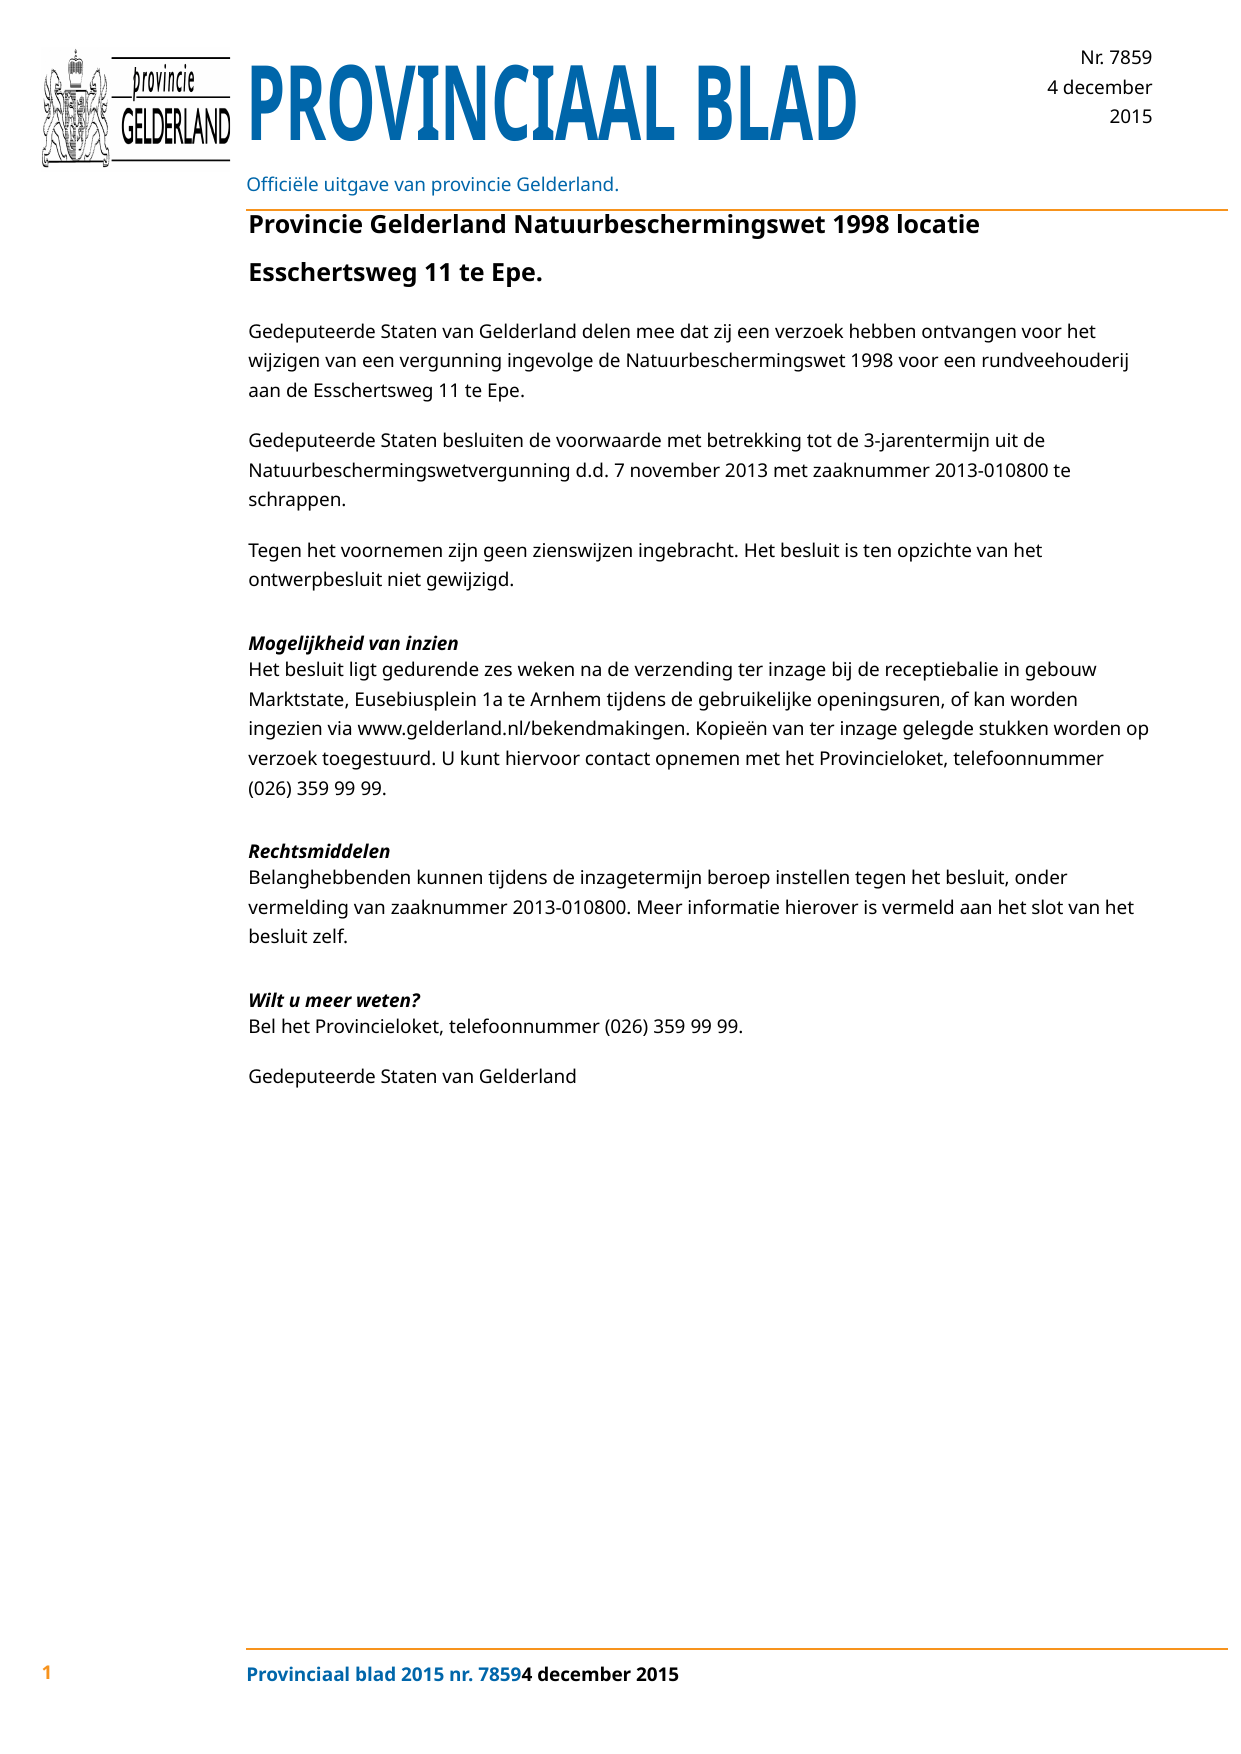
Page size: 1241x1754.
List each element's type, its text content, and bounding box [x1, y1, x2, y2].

text Bel het Provincieloket, telefoonnummer (026) 359 99 99. [248, 1013, 1152, 1039]
text Belanghebbenden kunnen tijdens de inzagetermijn beroep instellen tegen het besluit, onder vermelding van zaaknummer 2013-010800. Meer informatie hierover is vermeld aan het slot van het besluit zelf. [248, 864, 1152, 949]
picture [41, 47, 231, 172]
text Gedeputeerde Staten besluiten de voorwaarde met betrekking tot de 3-jarentermijn uit de Natuurbeschermingswetvergunning d.d. 7 november 2013 met zaaknummer 2013-010800 te schrappen. [248, 427, 1152, 512]
text Gedeputeerde Staten van Gelderland [248, 1064, 1152, 1089]
text Gedeputeerde Staten van Gelderland delen mee dat zij een verzoek hebben ontvangen voor het wijzigen van een vergunning ingevolge de Natuurbeschermingswet 1998 voor een rundveehouderij aan de Esschertsweg 11 te Epe. [248, 318, 1152, 403]
text Mogelijkheid van inzien [248, 631, 1152, 656]
text Het besluit ligt gedurende zes weken na de verzending ter inzage bij de receptiebalie in gebouw Marktstate, Eusebiusplein 1a te Arnhem tijdens de gebruikelijke openingsuren, of kan worden ingezien via www.gelderland.nl/bekendmakingen. Kopieën van ter inzage gelegde stukken worden op verzoek toegestuurd. U kunt hiervoor contact opnemen met het Provincieloket, telefoonnummer (026) 359 99 99. [248, 656, 1152, 800]
text Tegen het voornemen zijn geen zienswijzen ingebracht. Het besluit is ten opzichte van het ontwerpbesluit niet gewijzigd. [248, 537, 1152, 592]
text Provincie Gelderland Natuurbeschermingswet 1998 locatie Esschertsweg 11 te Epe. [248, 211, 1152, 288]
text Wilt u meer weten? [248, 987, 1152, 1013]
text Rechtsmiddelen [248, 839, 1152, 864]
